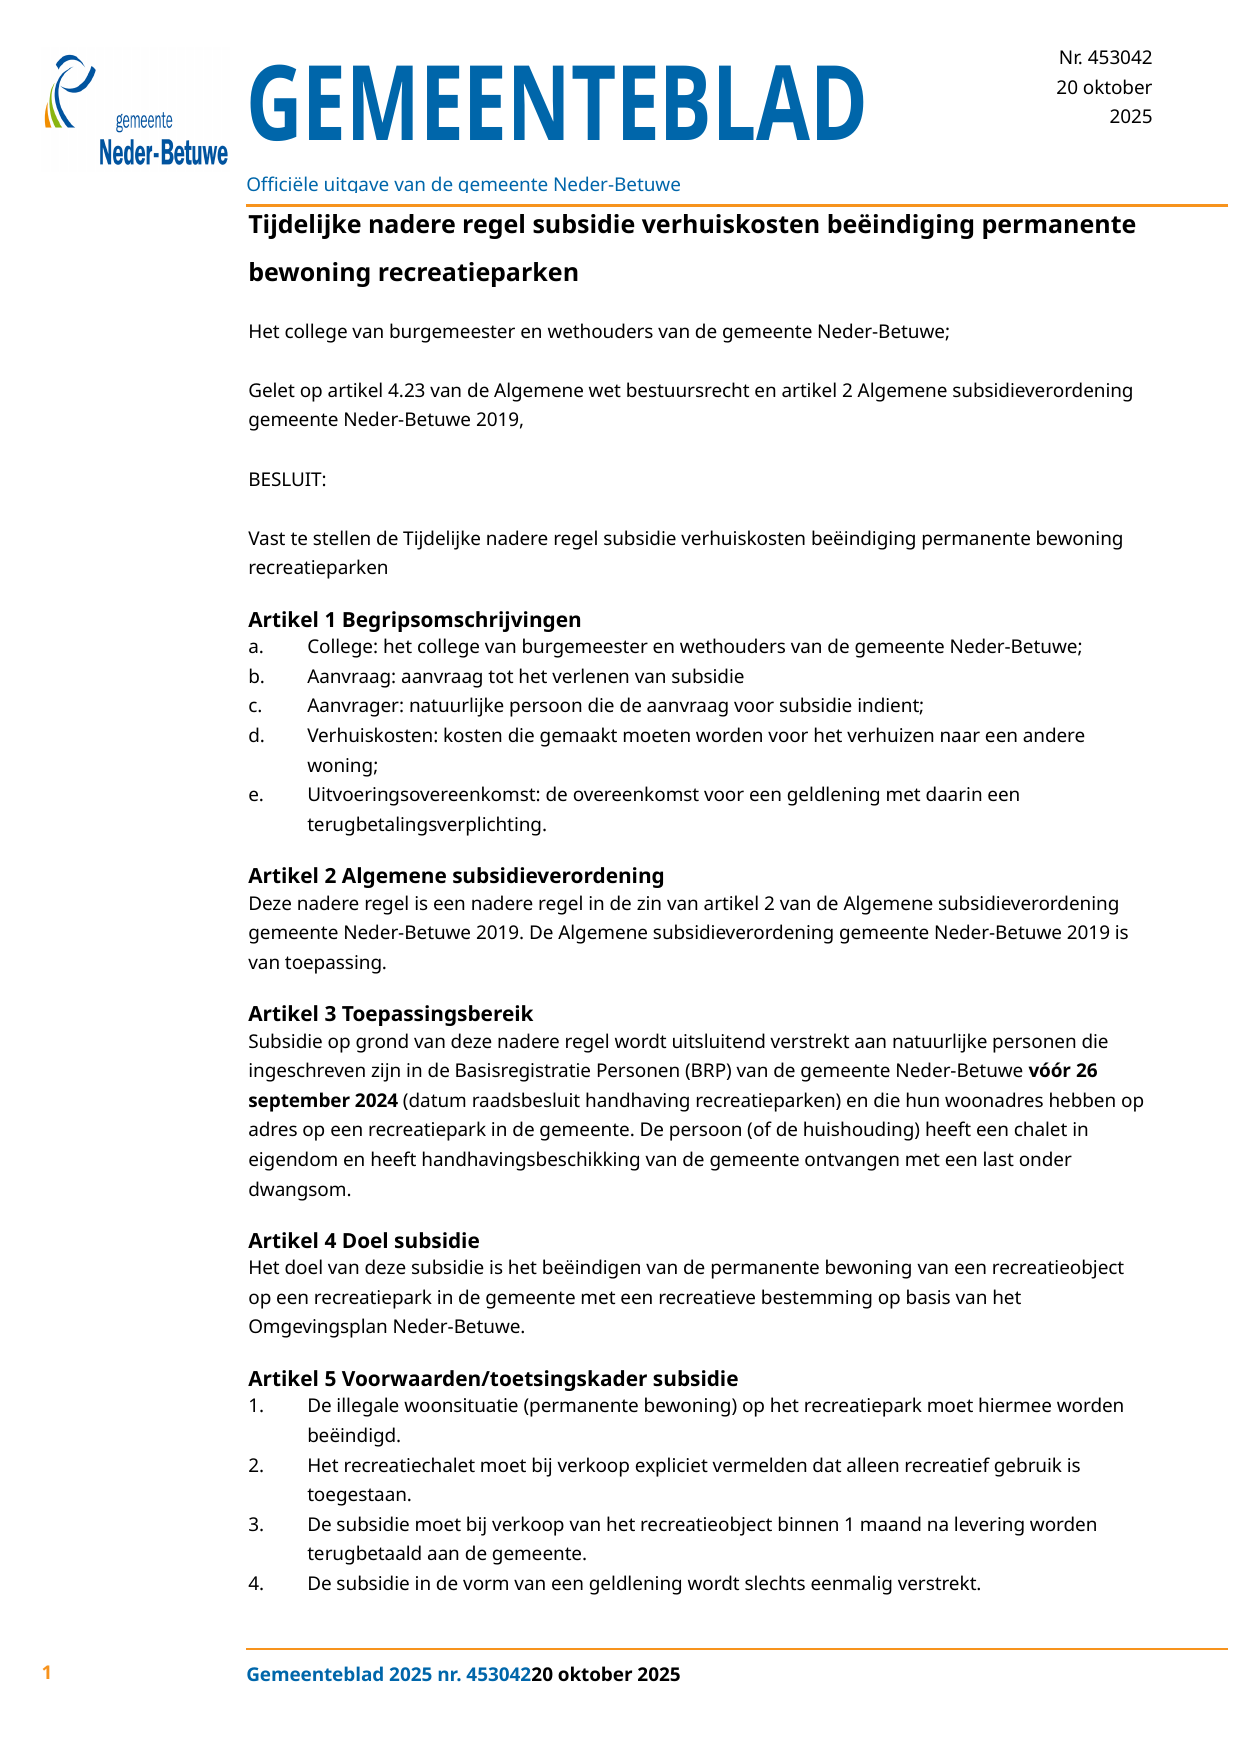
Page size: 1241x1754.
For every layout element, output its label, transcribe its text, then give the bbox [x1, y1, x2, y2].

text Artikel 2 Algemene subsidieverordening [248, 861, 1152, 890]
text Gelet op artikel 4.23 van de Algemene wet bestuursrecht en artikel 2 Algemene subsidieverordening gemeente Neder-Betuwe 2019, [248, 377, 1152, 432]
text Deze nadere regel is een nadere regel in de zin van artikel 2 van de Algemene subsidieverordening gemeente Neder-Betuwe 2019. De Algemene subsidieverordening gemeente Neder-Betuwe 2019 is van toepassing. [248, 890, 1152, 975]
list Aanvraag: aanvraag tot het verlenen van subsidie [248, 663, 1152, 689]
text Vast te stellen de Tijdelijke nadere regel subsidie verhuiskosten beëindiging permanente bewoning recreatieparken [248, 525, 1152, 580]
text BESLUIT: [248, 466, 1152, 492]
text Artikel 4 Doel subsidie [248, 1226, 1152, 1254]
list Het recreatiechalet moet bij verkoop expliciet vermelden dat alleen recreatief gebruik is toegestaan. [248, 1452, 1152, 1507]
text Subsidie op grond van deze nadere regel wordt uitsluitend verstrekt aan natuurlijke personen die ingeschreven zijn in de Basisregistratie Personen (BRP) van de gemeente Neder-Betuwe vóór 26 september 2024 (datum raadsbesluit handhaving recreatieparken) en die hun woonadres hebben op adres op een recreatiepark in de gemeente. De persoon (of de huishouding) heeft een chalet in eigendom en heeft handhavingsbeschikking van de gemeente ontvangen met een last onder dwangsom. [248, 1028, 1152, 1201]
picture [41, 47, 231, 172]
list De illegale woonsituatie (permanente bewoning) op het recreatiepark moet hiermee worden beëindigd. [248, 1393, 1152, 1448]
list Aanvrager: natuurlijke persoon die de aanvraag voor subsidie indient; [248, 693, 1152, 718]
text Het college van burgemeester en wethouders van de gemeente Neder-Betuwe; [248, 318, 1152, 344]
text Artikel 3 Toepassingsbereik [248, 999, 1152, 1028]
list De subsidie moet bij verkoop van het recreatieobject binnen 1 maand na levering worden terugbetaald aan de gemeente. [248, 1511, 1152, 1566]
text Artikel 1 Begripsomschrijvingen [248, 605, 1152, 633]
list Uitvoeringsovereenkomst: de overeenkomst voor een geldlening met daarin een terugbetalingsverplichting. [248, 781, 1152, 837]
list Verhuiskosten: kosten die gemaakt moeten worden voor het verhuizen naar een andere woning; [248, 722, 1152, 777]
text Het doel van deze subsidie is het beëindigen van de permanente bewoning van een recreatieobject op een recreatiepark in de gemeente met een recreatieve bestemming op basis van het Omgevingsplan Neder-Betuwe. [248, 1254, 1152, 1339]
list College: het college van burgemeester en wethouders van de gemeente Neder-Betuwe; [248, 633, 1152, 659]
list De subsidie in de vorm van een geldlening wordt slechts eenmalig verstrekt. [248, 1570, 1152, 1596]
text Tijdelijke nadere regel subsidie verhuiskosten beëindiging permanente bewoning recreatieparken [248, 207, 1152, 288]
text Artikel 5 Voorwaarden/toetsingskader subsidie [248, 1364, 1152, 1393]
